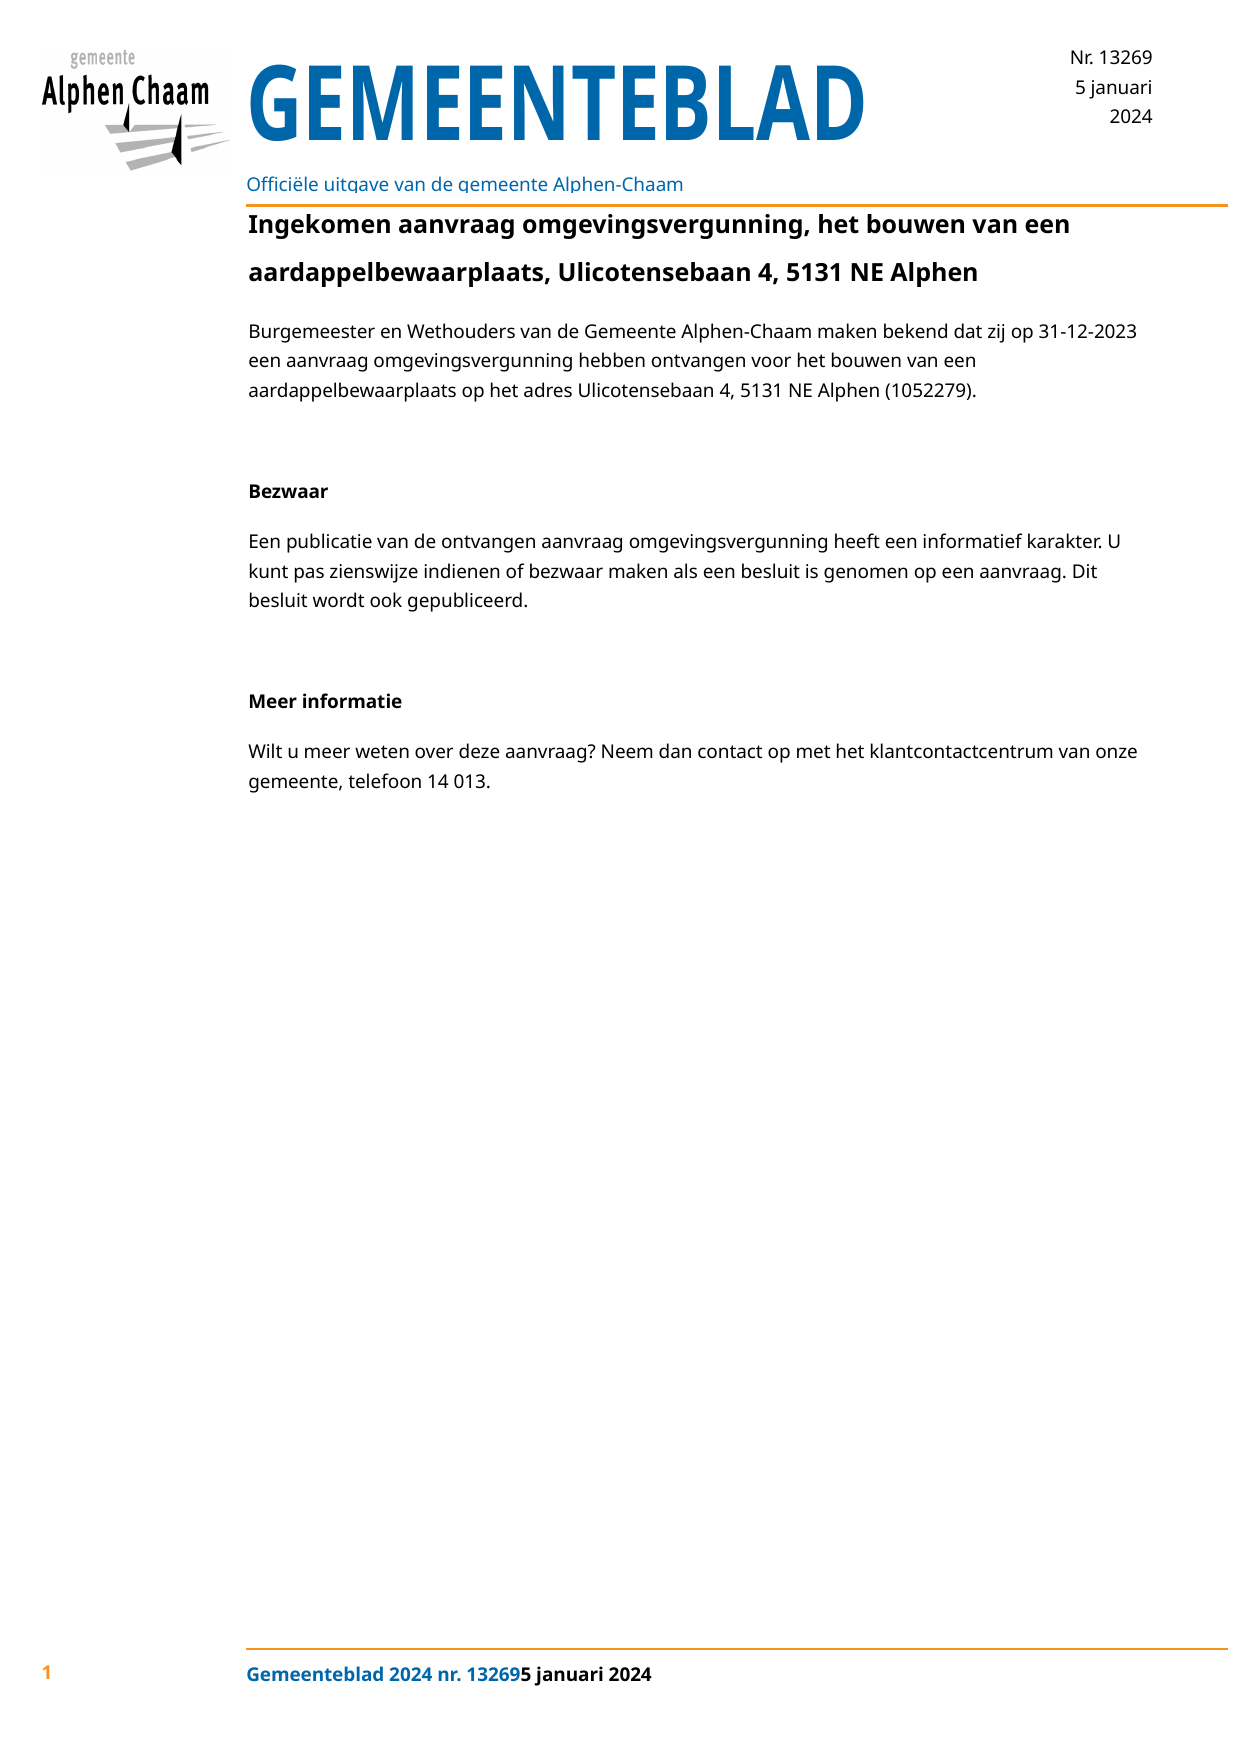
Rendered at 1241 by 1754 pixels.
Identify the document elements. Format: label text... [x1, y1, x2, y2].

text Een publicatie van de ontvangen aanvraag omgevingsvergunning heeft een informatief karakter. U kunt pas zienswijze indienen of bezwaar maken als een besluit is genomen op een aanvraag. Dit besluit wordt ook gepubliceerd. [248, 528, 1152, 613]
text Bezwaar [248, 478, 1152, 504]
text Burgemeester en Wethouders van de Gemeente Alphen-Chaam maken bekend dat zij op 31-12-2023 een aanvraag omgevingsvergunning hebben ontvangen voor het bouwen van een aardappelbewaarplaats op het adres Ulicotensebaan 4, 5131 NE Alphen (1052279). [248, 318, 1152, 403]
text Ingekomen aanvraag omgevingsvergunning, het bouwen van een aardappelbewaarplaats, Ulicotensebaan 4, 5131 NE Alphen [248, 207, 1152, 288]
text Wilt u meer weten over deze aanvraag? Neem dan contact op met het klantcontactcentrum van onze gemeente, telefoon 14 013. [248, 739, 1152, 794]
picture [41, 47, 231, 172]
text Meer informatie [248, 688, 1152, 714]
